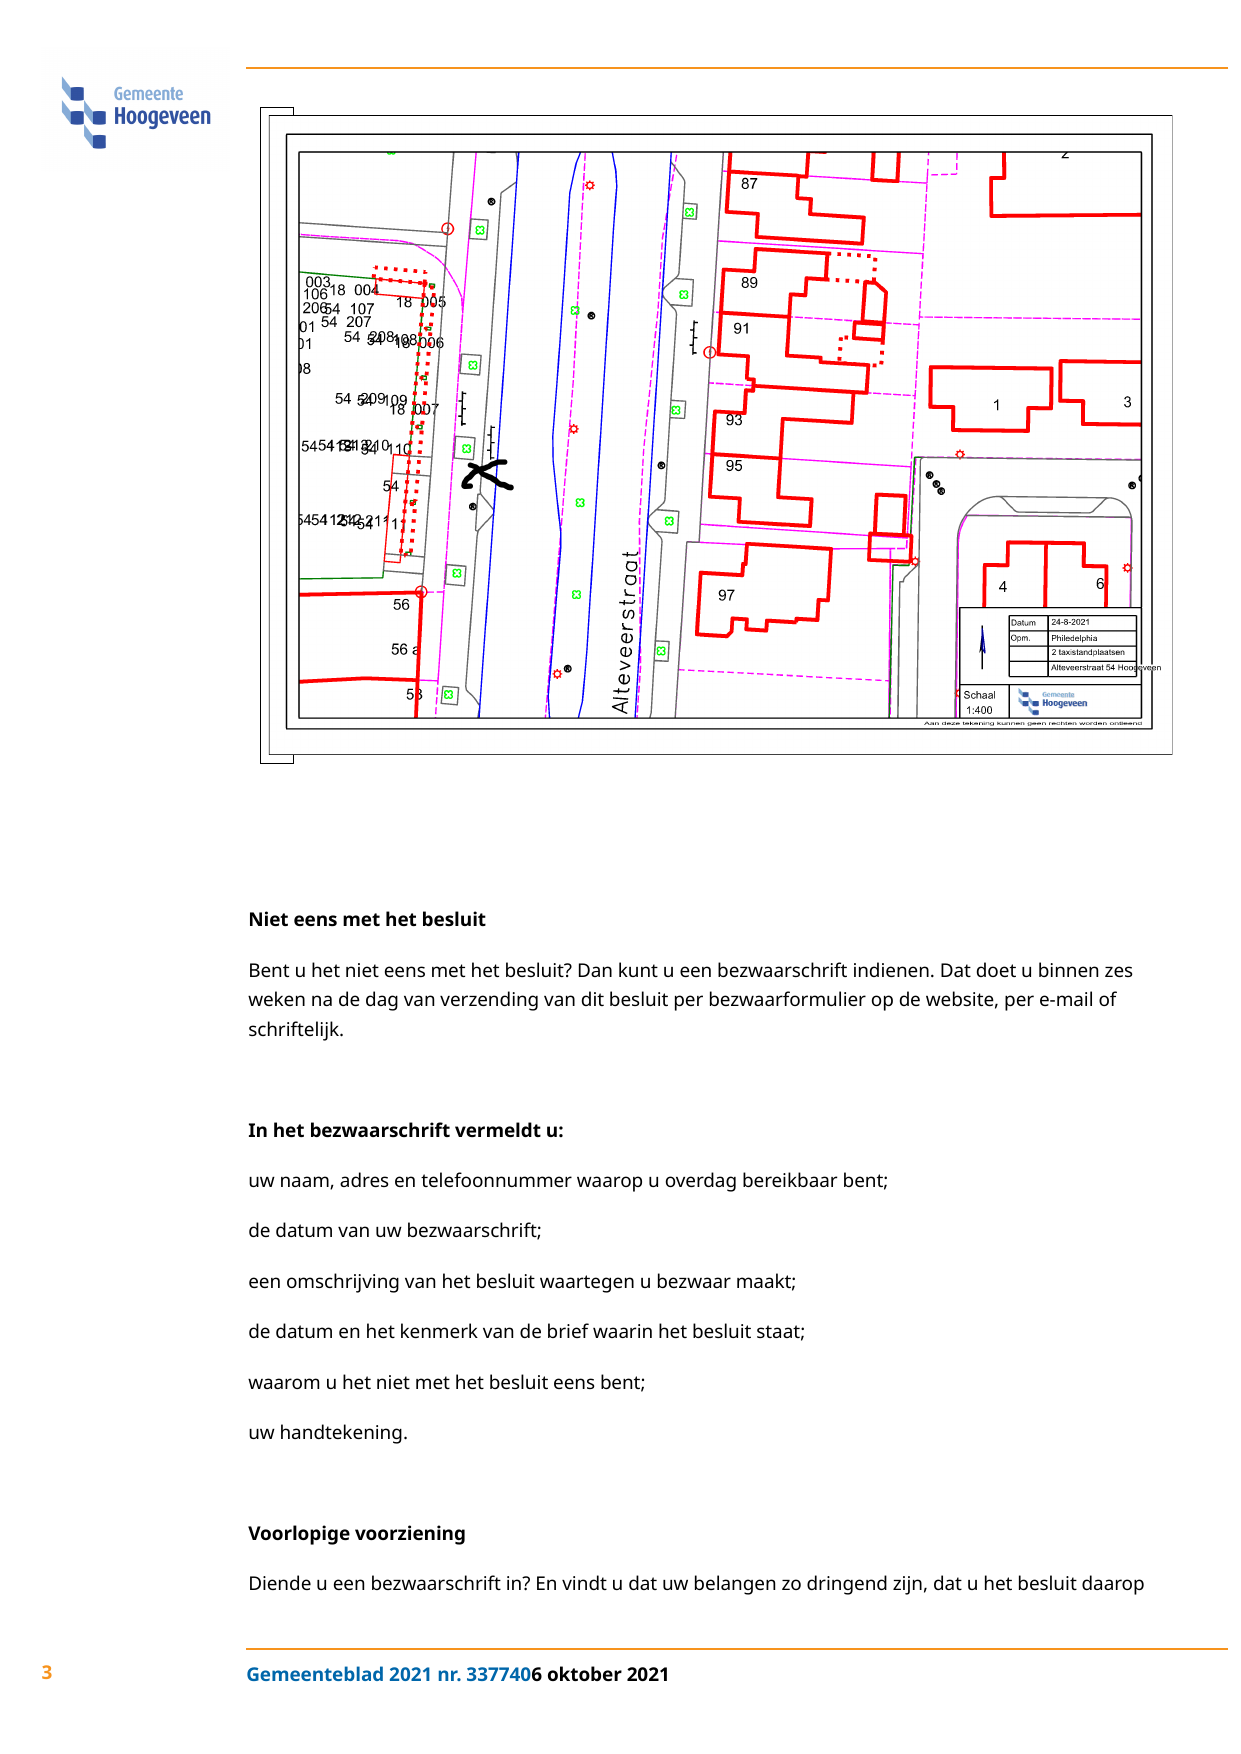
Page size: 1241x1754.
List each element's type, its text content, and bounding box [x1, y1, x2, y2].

text uw naam, adres en telefoonnummer waarop u overdag bereikbaar bent; [248, 1167, 1152, 1193]
picture [268, 115, 1173, 755]
text Diende u een bezwaarschrift in? En vindt u dat uw belangen zo dringend zijn, dat u het besluit daarop [248, 1571, 1152, 1596]
picture [41, 47, 231, 172]
text Bent u het niet eens met het besluit? Dan kunt u een bezwaarschrift indienen. Dat doet u binnen zes weken na de dag van verzending van dit besluit per bezwaarformulier op de website, per e-mail of schriftelijk. [248, 957, 1152, 1042]
text Voorlopige voorziening [248, 1520, 1152, 1546]
text een omschrijving van het besluit waartegen u bezwaar maakt; [248, 1268, 1152, 1294]
text de datum van uw bezwaarschrift; [248, 1218, 1152, 1243]
text In het bezwaarschrift vermeldt u: [248, 1117, 1152, 1142]
text uw handtekening. [248, 1419, 1152, 1445]
text waarom u het niet met het besluit eens bent; [248, 1369, 1152, 1394]
text de datum en het kenmerk van de brief waarin het besluit staat; [248, 1318, 1152, 1344]
text Niet eens met het besluit [248, 906, 1152, 932]
